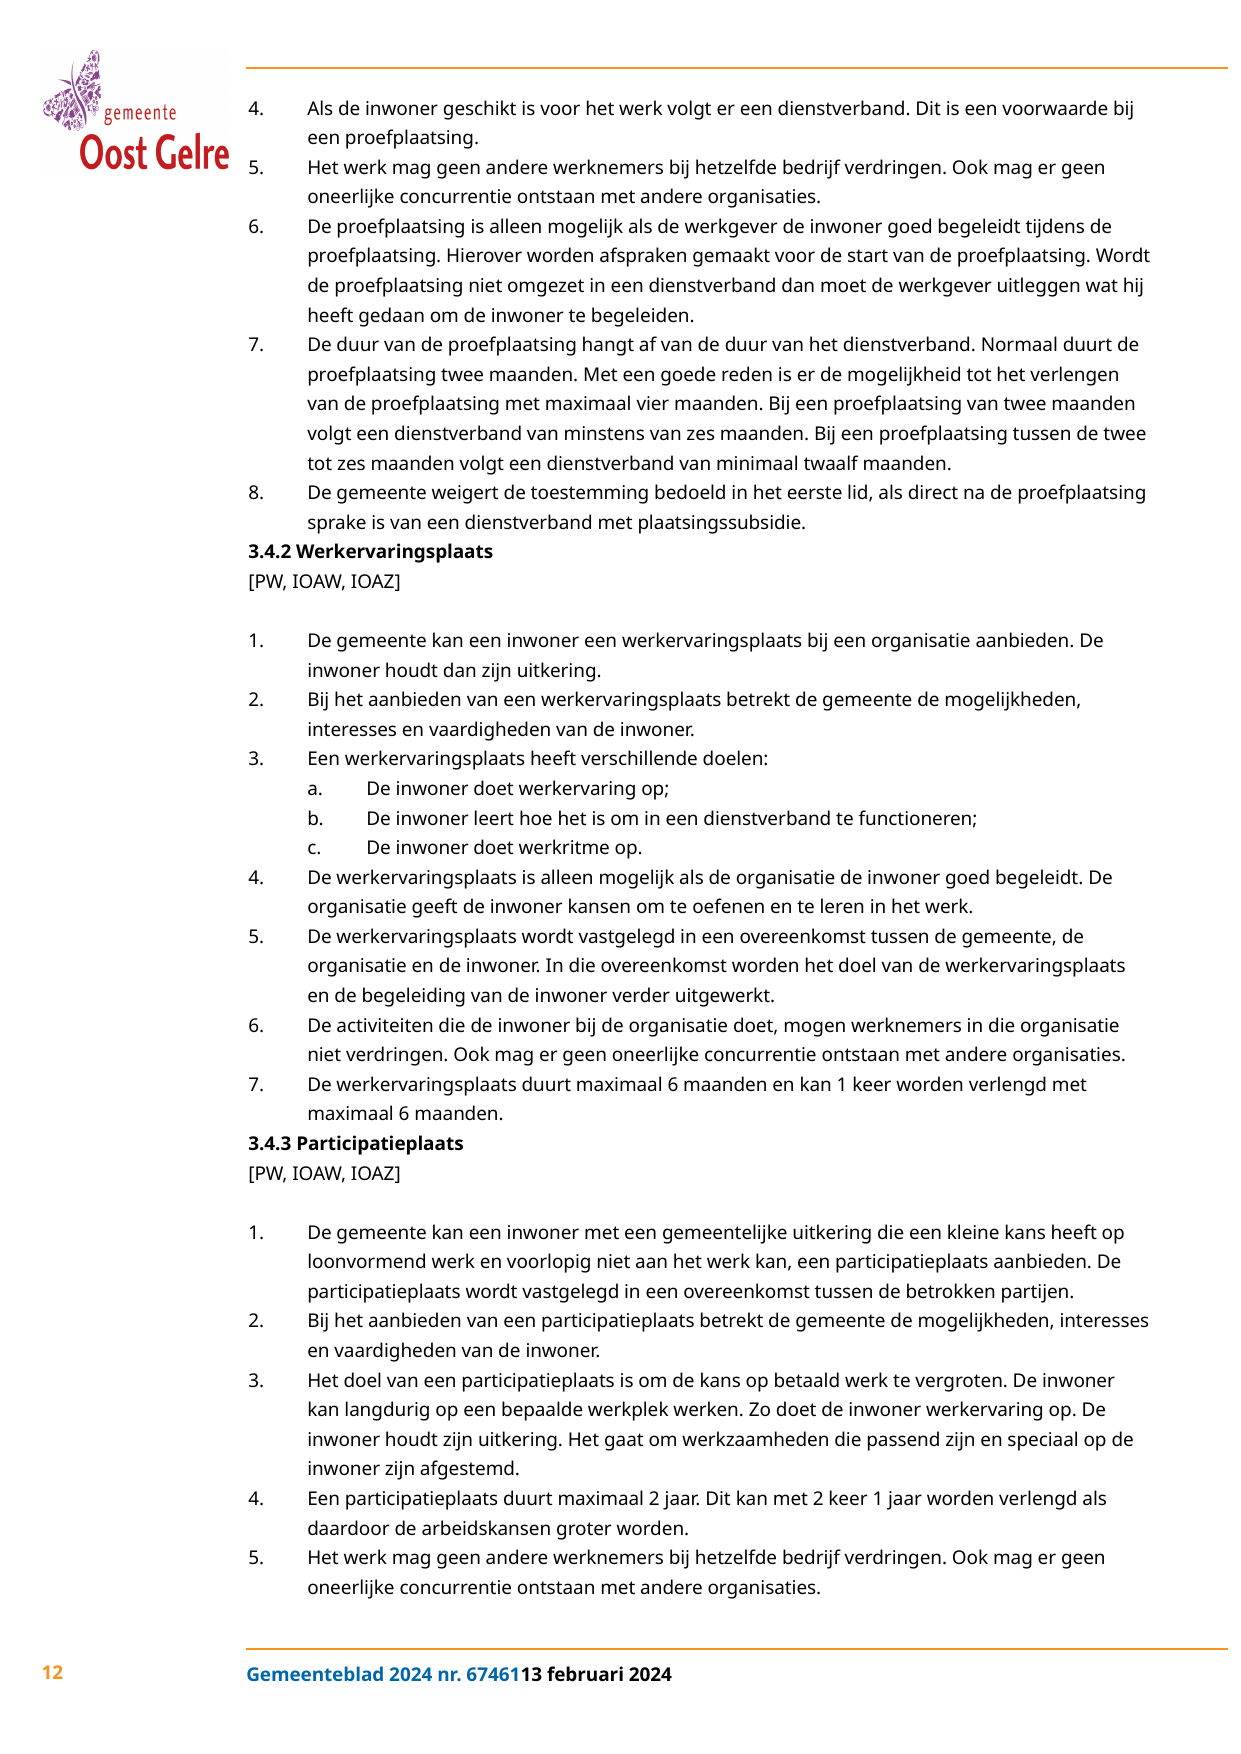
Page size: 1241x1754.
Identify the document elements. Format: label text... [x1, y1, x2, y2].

list De inwoner doet werkritme op. [307, 834, 1152, 860]
text 3.4.3 Participatieplaats [248, 1130, 1152, 1156]
list De activiteiten die de inwoner bij de organisatie doet, mogen werknemers in die organisatie niet verdringen. Ook mag er geen oneerlijke concurrentie ontstaan met andere organisaties. [248, 1012, 1152, 1067]
list Het doel van een participatieplaats is om de kans op betaald werk te vergroten. De inwoner kan langdurig op een bepaalde werkplek werken. Zo doet de inwoner werkervaring op. De inwoner houdt zijn uitkering. Het gaat om werkzaamheden die passend zijn en speciaal op de inwoner zijn afgestemd. [248, 1367, 1152, 1481]
list De inwoner doet werkervaring op; [307, 775, 1152, 801]
text 3.4.2 Werkervaringsplaats [248, 538, 1152, 564]
list De inwoner leert hoe het is om in een dienstverband te functioneren; [307, 805, 1152, 831]
list De proefplaatsing is alleen mogelijk als de werkgever de inwoner goed begeleidt tijdens de proefplaatsing. Hierover worden afspraken gemaakt voor de start van de proefplaatsing. Wordt de proefplaatsing niet omgezet in een dienstverband dan moet de werkgever uitleggen wat hij heeft gedaan om de inwoner te begeleiden. [248, 213, 1152, 328]
list De gemeente weigert de toestemming bedoeld in het eerste lid, als direct na de proefplaatsing sprake is van een dienstverband met plaatsingssubsidie. [248, 479, 1152, 535]
list De duur van de proefplaatsing hangt af van de duur van het dienstverband. Normaal duurt de proefplaatsing twee maanden. Met een goede reden is er de mogelijkheid tot het verlengen van de proefplaatsing met maximaal vier maanden. Bij een proefplaatsing van twee maanden volgt een dienstverband van minstens van zes maanden. Bij een proefplaatsing tussen de twee tot zes maanden volgt een dienstverband van minimaal twaalf maanden. [248, 331, 1152, 476]
list Het werk mag geen andere werknemers bij hetzelfde bedrijf verdringen. Ook mag er geen oneerlijke concurrentie ontstaan met andere organisaties. [248, 1544, 1152, 1600]
list Bij het aanbieden van een participatieplaats betrekt de gemeente de mogelijkheden, interesses en vaardigheden van de inwoner. [248, 1308, 1152, 1363]
text [PW, IOAW, IOAZ] [248, 568, 1152, 594]
list Een participatieplaats duurt maximaal 2 jaar. Dit kan met 2 keer 1 jaar worden verlengd als daardoor de arbeidskansen groter worden. [248, 1485, 1152, 1541]
list De werkervaringsplaats is alleen mogelijk als de organisatie de inwoner goed begeleidt. De organisatie geeft de inwoner kansen om te oefenen en te leren in het werk. [248, 864, 1152, 919]
list Het werk mag geen andere werknemers bij hetzelfde bedrijf verdringen. Ook mag er geen oneerlijke concurrentie ontstaan met andere organisaties. [248, 154, 1152, 209]
list Als de inwoner geschikt is voor het werk volgt er een dienstverband. Dit is een voorwaarde bij een proefplaatsing. [248, 95, 1152, 150]
list De gemeente kan een inwoner met een gemeentelijke uitkering die een kleine kans heeft op loonvormend werk en voorlopig niet aan het werk kan, een participatieplaats aanbieden. De participatieplaats wordt vastgelegd in een overeenkomst tussen de betrokken partijen. [248, 1219, 1152, 1304]
list De werkervaringsplaats wordt vastgelegd in een overeenkomst tussen de gemeente, de organisatie en de inwoner. In die overeenkomst worden het doel van de werkervaringsplaats en de begeleiding van de inwoner verder uitgewerkt. [248, 923, 1152, 1008]
text [PW, IOAW, IOAZ] [248, 1160, 1152, 1186]
picture [41, 47, 231, 172]
list Bij het aanbieden van een werkervaringsplaats betrekt de gemeente de mogelijkheden, interesses en vaardigheden van de inwoner. [248, 686, 1152, 742]
list Een werkervaringsplaats heeft verschillende doelen: [248, 746, 1152, 771]
list De werkervaringsplaats duurt maximaal 6 maanden en kan 1 keer worden verlengd met maximaal 6 maanden. [248, 1071, 1152, 1126]
list De gemeente kan een inwoner een werkervaringsplaats bij een organisatie aanbieden. De inwoner houdt dan zijn uitkering. [248, 627, 1152, 683]
